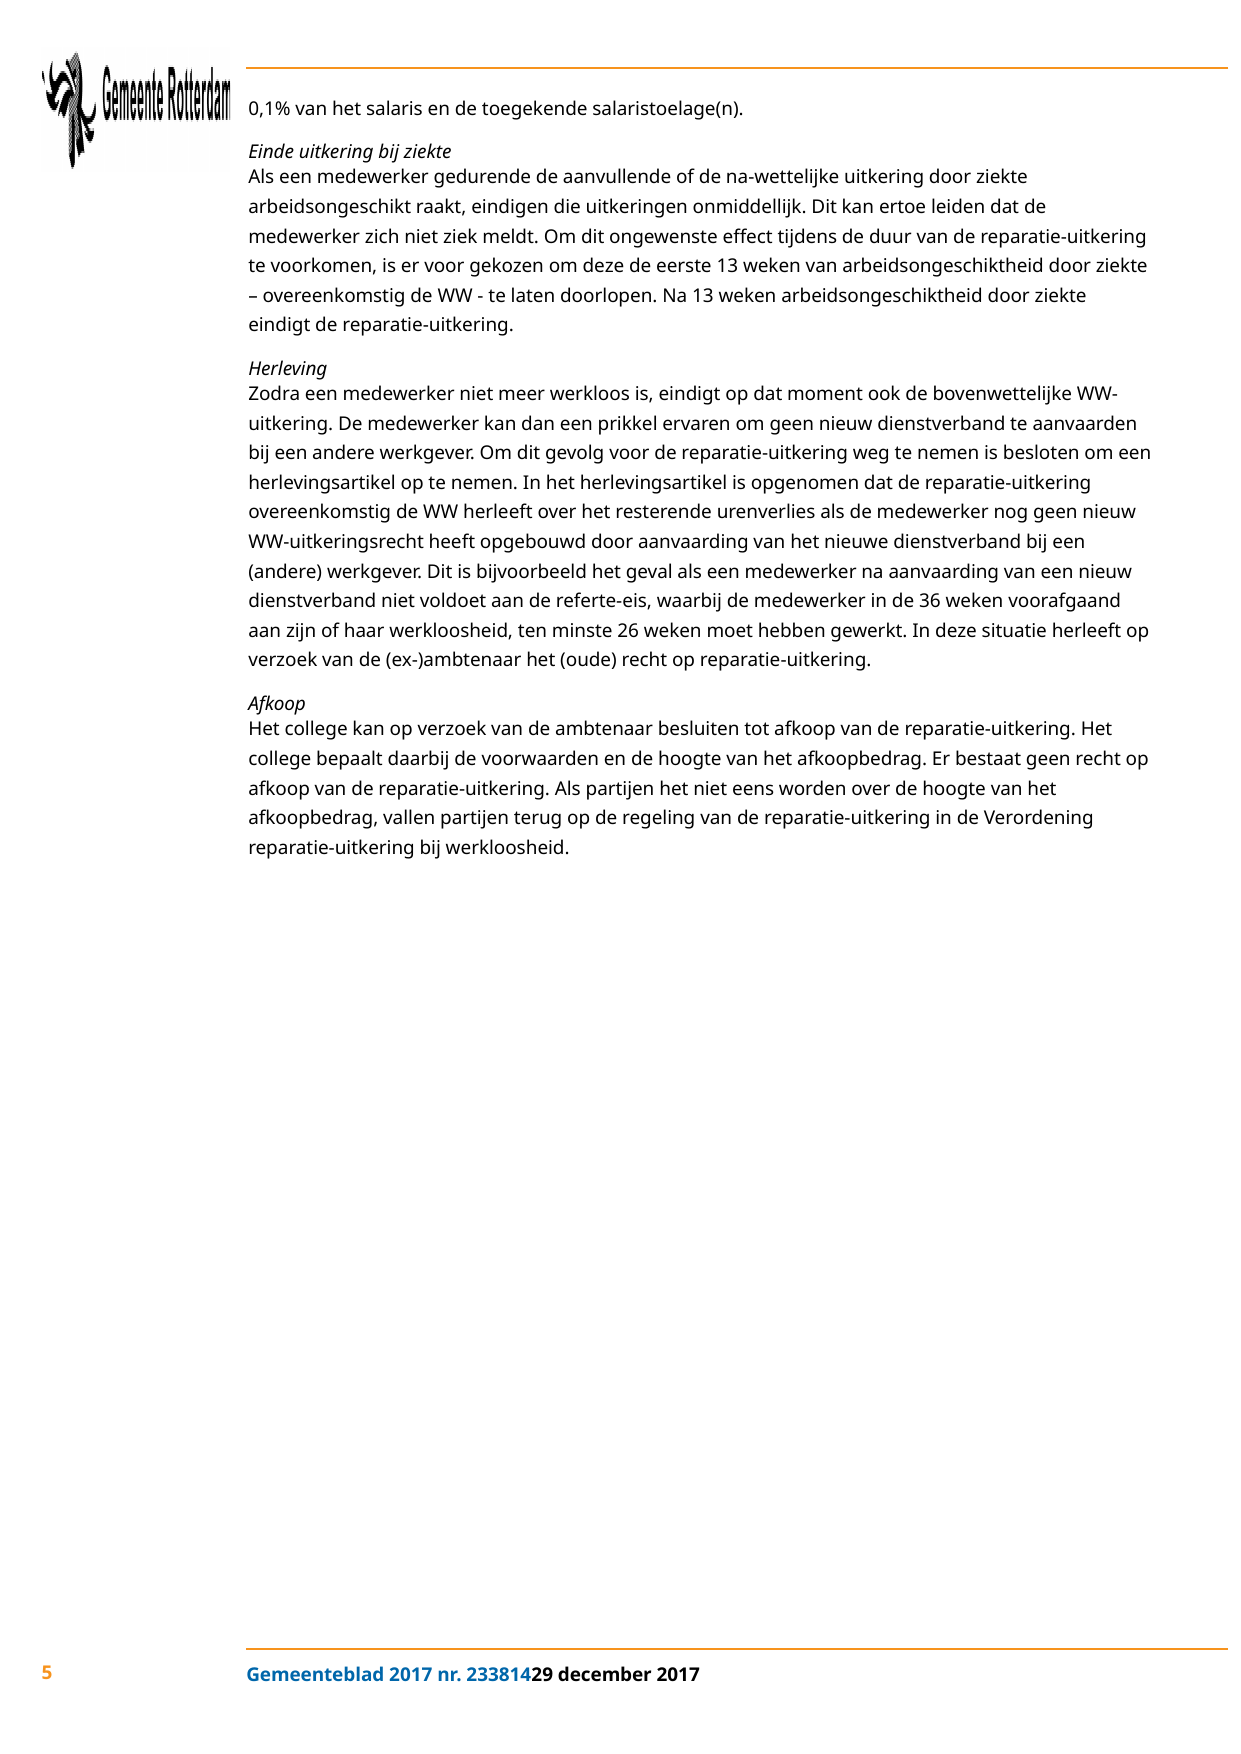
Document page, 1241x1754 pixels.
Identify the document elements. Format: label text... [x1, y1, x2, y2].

text Het college kan op verzoek van de ambtenaar besluiten tot afkoop van de reparatie-uitkering. Het college bepaalt daarbij de voorwaarden en de hoogte van het afkoopbedrag. Er bestaat geen recht op afkoop van de reparatie-uitkering. Als partijen het niet eens worden over de hoogte van het afkoopbedrag, vallen partijen terug op de regeling van de reparatie-uitkering in de Verordening reparatie-uitkering bij werkloosheid. [248, 716, 1152, 859]
text Zodra een medewerker niet meer werkloos is, eindigt op dat moment ook de bovenwettelijke WW-uitkering. De medewerker kan dan een prikkel ervaren om geen nieuw dienstverband te aanvaarden bij een andere werkgever. Om dit gevolg voor de reparatie-uitkering weg te nemen is besloten om een herlevingsartikel op te nemen. In het herlevingsartikel is opgenomen dat de reparatie-uitkering overeenkomstig de WW herleeft over het resterende urenverlies als de medewerker nog geen nieuw WW-uitkeringsrecht heeft opgebouwd door aanvaarding van het nieuwe dienstverband bij een (andere) werkgever. Dit is bijvoorbeeld het geval als een medewerker na aanvaarding van een nieuw dienstverband niet voldoet aan de referte-eis, waarbij de medewerker in de 36 weken voorafgaand aan zijn of haar werkloosheid, ten minste 26 weken moet hebben gewerkt. In deze situatie herleeft op verzoek van de (ex-)ambtenaar het (oude) recht op reparatie-uitkering. [248, 380, 1152, 672]
text 0,1% van het salaris en de toegekende salaristoelage(n). [248, 95, 1152, 121]
text Einde uitkering bij ziekte [248, 138, 1152, 164]
text Herleving [248, 355, 1152, 380]
picture [41, 47, 231, 172]
text Afkoop [248, 690, 1152, 716]
text Als een medewerker gedurende de aanvullende of de na-wettelijke uitkering door ziekte arbeidsongeschikt raakt, eindigen die uitkeringen onmiddellijk. Dit kan ertoe leiden dat de medewerker zich niet ziek meldt. Om dit ongewenste effect tijdens de duur van de reparatie-uitkering te voorkomen, is er voor gekozen om deze de eerste 13 weken van arbeidsongeschiktheid door ziekte – overeenkomstig de WW - te laten doorlopen. Na 13 weken arbeidsongeschiktheid door ziekte eindigt de reparatie-uitkering. [248, 164, 1152, 337]
